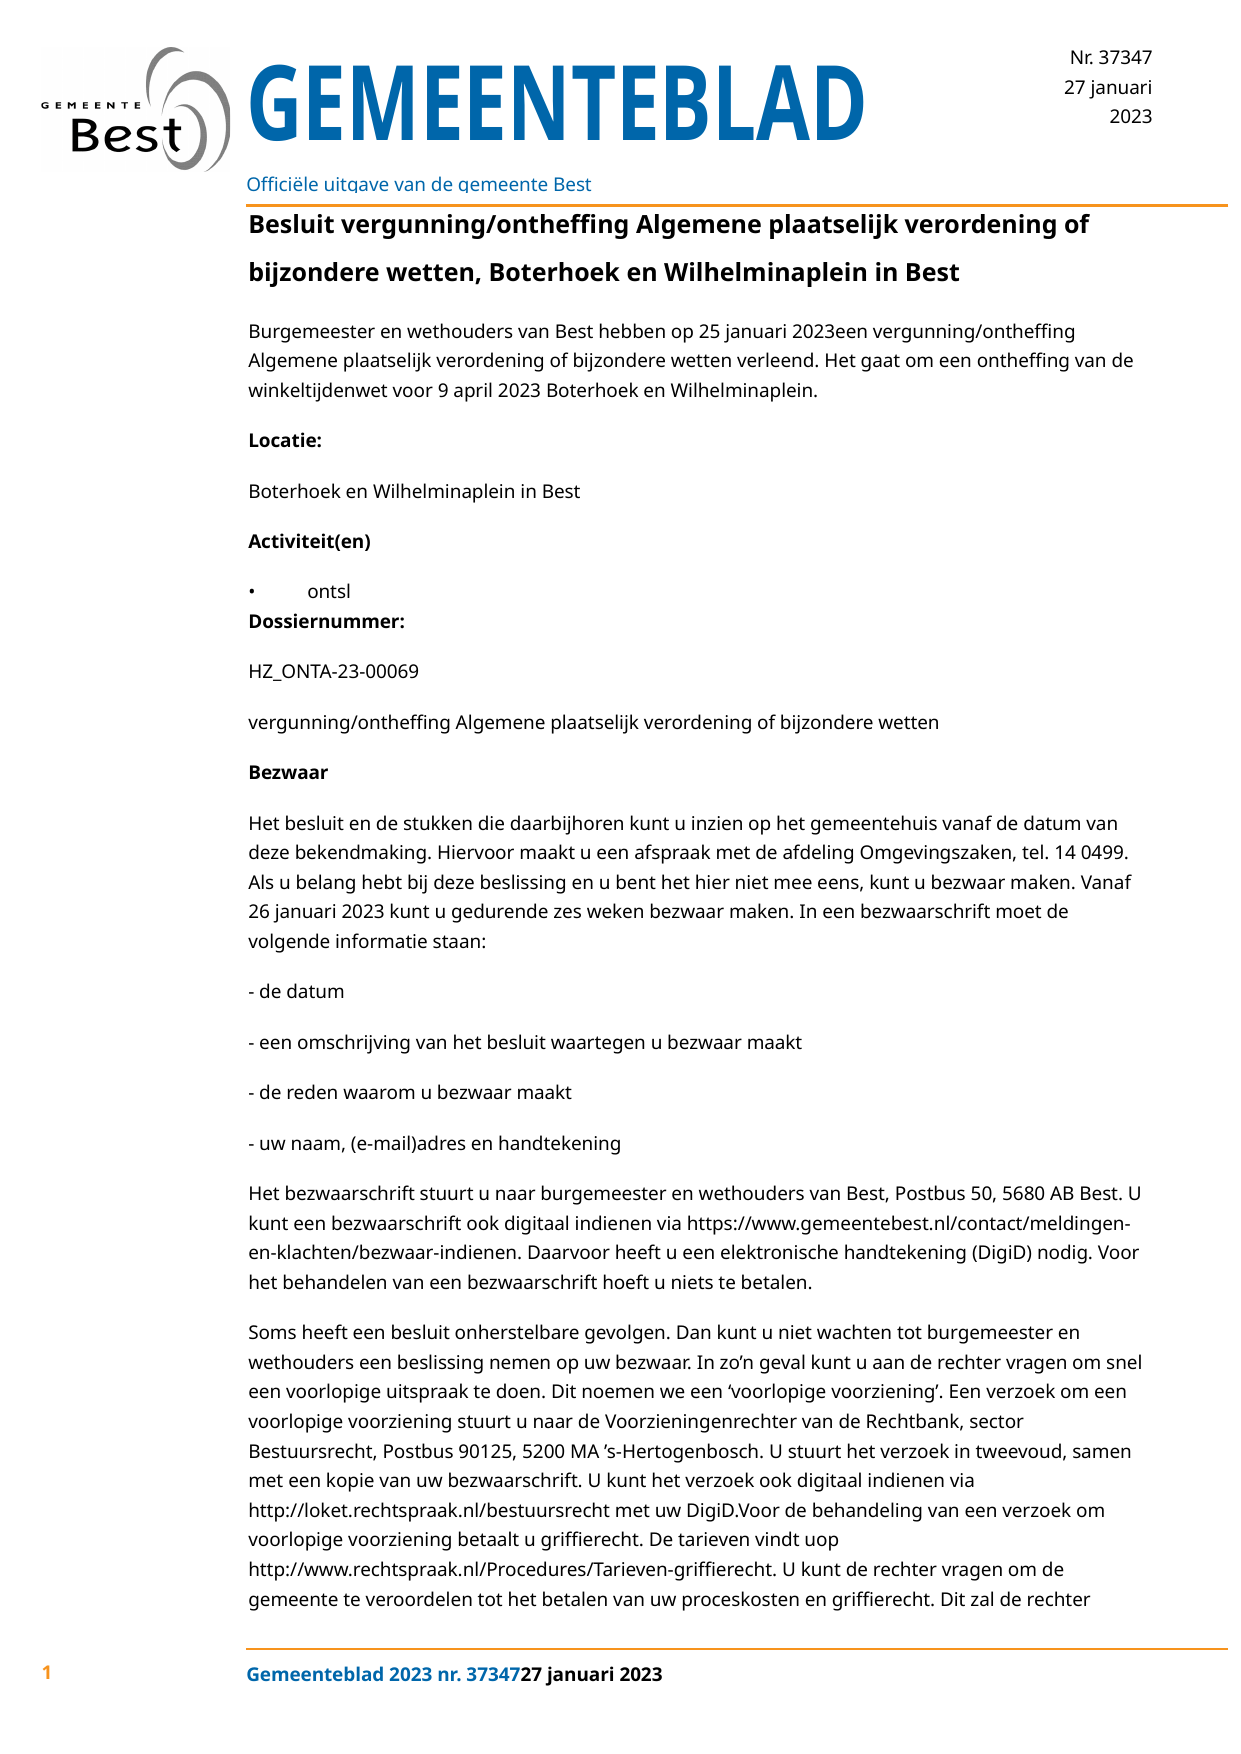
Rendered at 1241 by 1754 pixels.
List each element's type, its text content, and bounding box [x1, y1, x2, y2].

text - de datum [248, 979, 1152, 1004]
text HZ_ONTA-23-00069 [248, 659, 1152, 684]
picture [41, 47, 231, 172]
text Bezwaar [248, 759, 1152, 785]
text - uw naam, (e-mail)adres en handtekening [248, 1130, 1152, 1156]
text Boterhoek en Wilhelminaplein in Best [248, 478, 1152, 504]
text Locatie: [248, 427, 1152, 453]
text Besluit vergunning/ontheffing Algemene plaatselijk verordening of bijzondere wetten, Boterhoek en Wilhelminaplein in Best [248, 207, 1152, 288]
text - de reden waarom u bezwaar maakt [248, 1079, 1152, 1105]
text Het bezwaarschrift stuurt u naar burgemeester en wethouders van Best, Postbus 50, 5680 AB Best. U kunt een bezwaarschrift ook digitaal indienen via https://www.gemeentebest.nl/contact/meldingen-en-klachten/bezwaar-indienen. Daarvoor heeft u een elektronische handtekening (DigiD) nodig. Voor het behandelen van een bezwaarschrift hoeft u niets te betalen. [248, 1180, 1152, 1295]
text Burgemeester en wethouders van Best hebben op 25 januari 2023een vergunning/ontheffing Algemene plaatselijk verordening of bijzondere wetten verleend. Het gaat om een ontheffing van de winkeltijdenwet voor 9 april 2023 Boterhoek en Wilhelminaplein. [248, 318, 1152, 403]
text - een omschrijving van het besluit waartegen u bezwaar maakt [248, 1029, 1152, 1055]
text Het besluit en de stukken die daarbijhoren kunt u inzien op het gemeentehuis vanaf de datum van deze bekendmaking. Hiervoor maakt u een afspraak met de afdeling Omgevingszaken, tel. 14 0499. Als u belang hebt bij deze beslissing en u bent het hier niet mee eens, kunt u bezwaar maken. Vanaf 26 januari 2023 kunt u gedurende zes weken bezwaar maken. In een bezwaarschrift moet de volgende informatie staan: [248, 810, 1152, 954]
text Activiteit(en) [248, 528, 1152, 554]
text vergunning/ontheffing Algemene plaatselijk verordening of bijzondere wetten [248, 709, 1152, 735]
list ontsl [248, 579, 1152, 604]
text Soms heeft een besluit onherstelbare gevolgen. Dan kunt u niet wachten tot burgemeester en wethouders een beslissing nemen op uw bezwaar. In zo’n geval kunt u aan de rechter vragen om snel een voorlopige uitspraak te doen. Dit noemen we een ‘voorlopige voorziening’. Een verzoek om een voorlopige voorziening stuurt u naar de Voorzieningenrechter van de Rechtbank, sector Bestuursrecht, Postbus 90125, 5200 MA ’s-Hertogenbosch. U stuurt het verzoek in tweevoud, samen met een kopie van uw bezwaarschrift. U kunt het verzoek ook digitaal indienen via http://loket.rechtspraak.nl/bestuursrecht met uw DigiD.Voor de behandeling van een verzoek om voorlopige voorziening betaalt u griffierecht. De tarieven vindt uop http://www.rechtspraak.nl/Procedures/Tarieven-griffierecht. U kunt de rechter vragen om de gemeente te veroordelen tot het betalen van uw proceskosten en griffierecht. Dit zal de rechter [248, 1319, 1152, 1612]
text Dossiernummer: [248, 608, 1152, 634]
